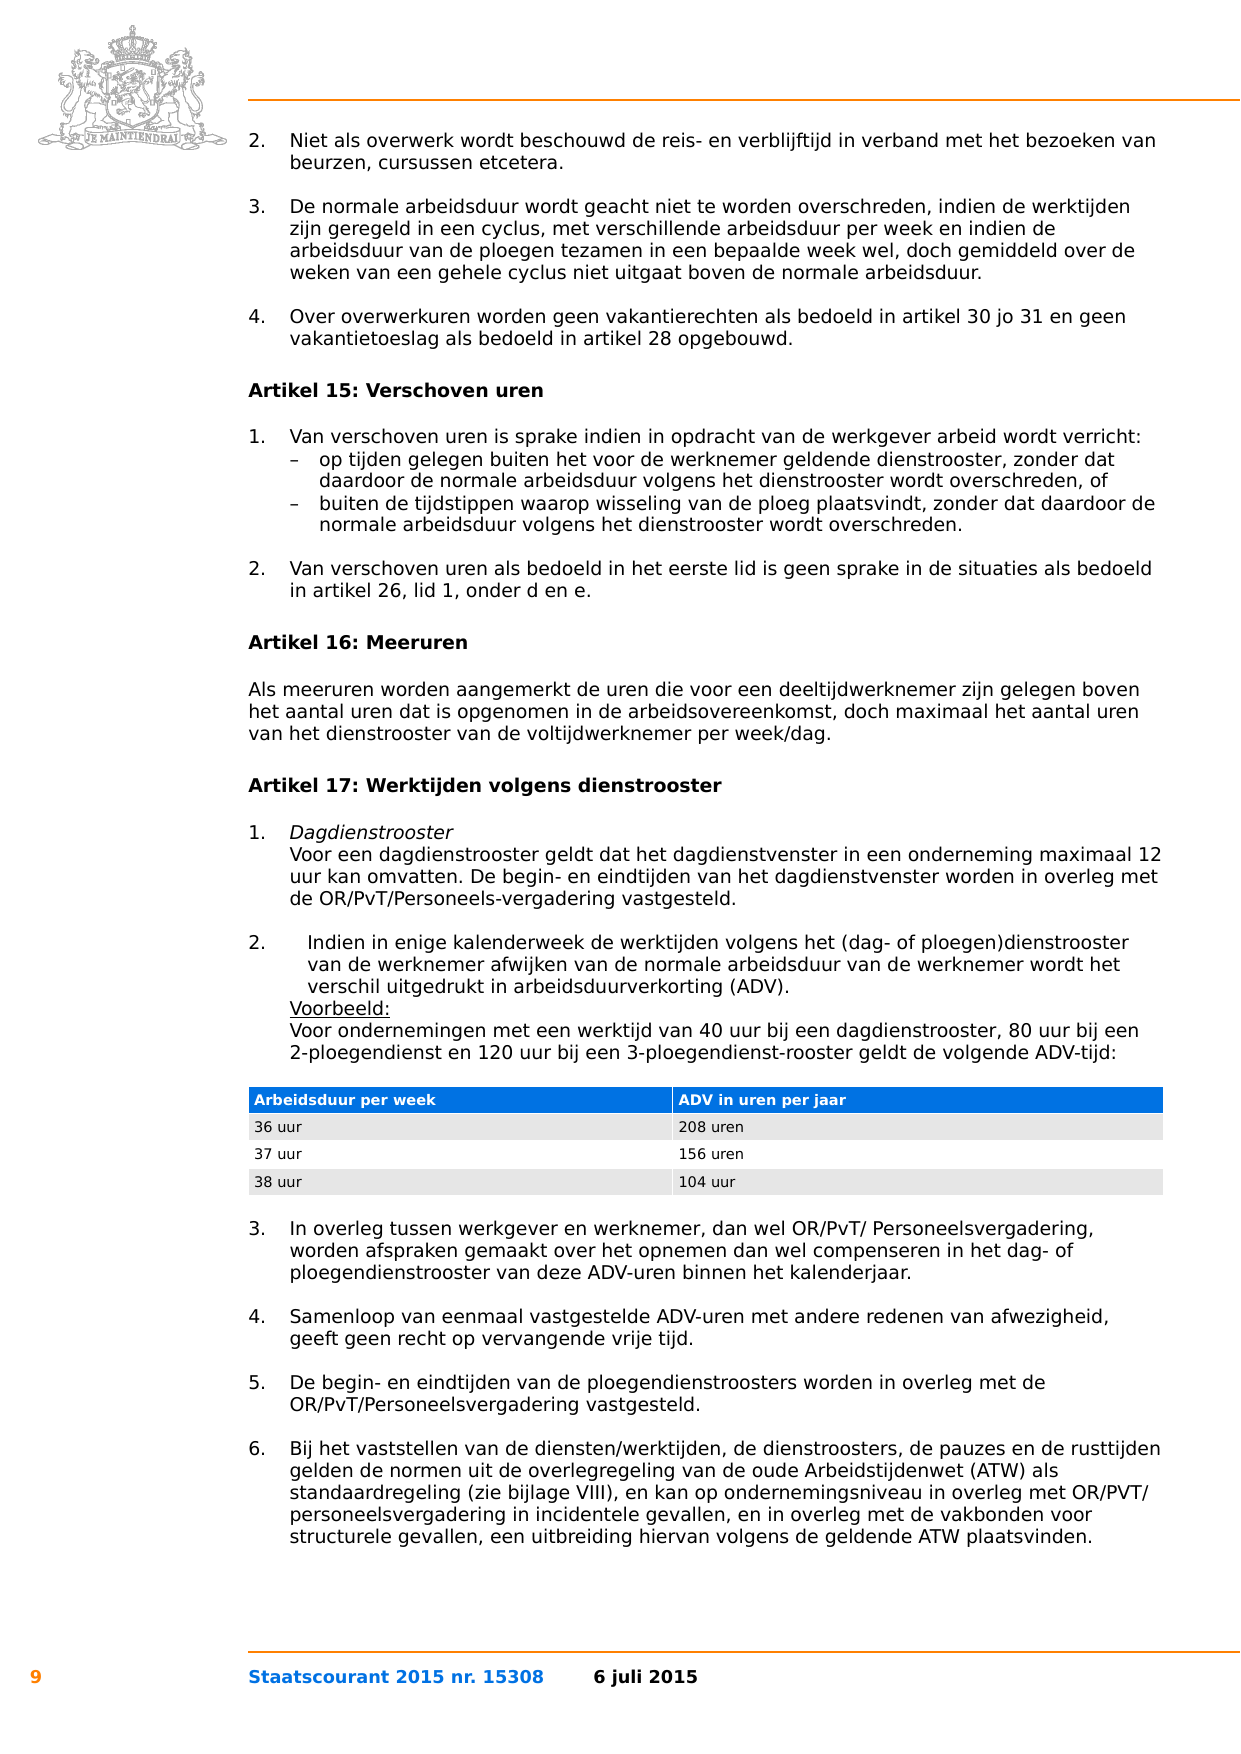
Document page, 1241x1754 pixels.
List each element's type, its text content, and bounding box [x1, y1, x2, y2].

text 2. Niet als overwerk wordt beschouwd de reis- en verblijftijd in verband met het bezoeken van beurzen, cursussen etcetera. [248, 130, 1163, 174]
text 6. Bij het vaststellen van de diensten/werktijden, de dienstroosters, de pauzes en de rusttijden gelden de normen uit de overlegregeling van de oude Arbeidstijdenwet (ATW) als standaardregeling (zie bijlage VIII), en kan op ondernemingsniveau in overleg met OR/PVT/ personeelsvergadering in incidentele gevallen, en in overleg met de vakbonden voor structurele gevallen, een uitbreiding hiervan volgens de geldende ATW plaatsvinden. [248, 1438, 1163, 1547]
table_cell 156 uren [673, 1141, 1163, 1168]
table_header ADV in uren per jaar [673, 1087, 1163, 1113]
subtitle Artikel 17: Werktijden volgens dienstrooster [248, 775, 1163, 797]
text Voor een dagdienstrooster geldt dat het dagdienstvenster in een onderneming maximaal 12 uur kan omvatten. De begin- en eindtijden van het dagdienstvenster worden in overleg met de OR/PvT/Personeels-vergadering vastgesteld. [289, 844, 1163, 910]
text 2. Indien in enige kalenderweek de werktijden volgens het (dag- of ploegen)dienstrooster van de werknemer afwijken van de normale arbeidsduur van de werknemer wordt het verschil uitgedrukt in arbeidsduurverkorting (ADV). [248, 932, 1163, 998]
text Voor ondernemingen met een werktijd van 40 uur bij een dagdienstrooster, 80 uur bij een 2-ploegendienst en 120 uur bij een 3-ploegendienst-rooster geldt de volgende ADV-tijd: [289, 1020, 1163, 1064]
table_header Arbeidsduur per week [249, 1087, 672, 1113]
table_cell 36 uur [249, 1114, 672, 1140]
text 1. Dagdienstrooster [248, 822, 1163, 844]
text – op tijden gelegen buiten het voor de werknemer geldende dienstrooster, zonder dat daardoor de normale arbeidsduur volgens het dienstrooster wordt overschreden, of [289, 448, 1163, 492]
subtitle Artikel 15: Verschoven uren [248, 379, 1163, 401]
text 3. De normale arbeidsduur wordt geacht niet te worden overschreden, indien de werktijden zijn geregeld in een cyclus, met verschillende arbeidsduur per week en indien de arbeidsduur van de ploegen tezamen in een bepaalde week wel, doch gemiddeld over de weken van een gehele cyclus niet uitgaat boven de normale arbeidsduur. [248, 196, 1163, 284]
text 3. In overleg tussen werkgever en werknemer, dan wel OR/PvT/ Personeelsvergadering, worden afspraken gemaakt over het opnemen dan wel compenseren in het dag- of ploegendienstrooster van deze ADV-uren binnen het kalenderjaar. [248, 1218, 1163, 1284]
text 5. De begin- en eindtijden van de ploegendienstroosters worden in overleg met de OR/PvT/Personeelsvergadering vastgesteld. [248, 1372, 1163, 1416]
text Voorbeeld: [289, 998, 1163, 1020]
text Als meeruren worden aangemerkt de uren die voor een deeltijdwerknemer zijn gelegen boven het aantal uren dat is opgenomen in de arbeidsovereenkomst, doch maximaal het aantal uren van het dienstrooster van de voltijdwerknemer per week/dag. [248, 679, 1163, 745]
text – buiten de tijdstippen waarop wisseling van de ploeg plaatsvindt, zonder dat daardoor de normale arbeidsduur volgens het dienstrooster wordt overschreden. [289, 492, 1163, 536]
text 2. Van verschoven uren als bedoeld in het eerste lid is geen sprake in de situaties als bedoeld in artikel 26, lid 1, onder d en e. [248, 558, 1163, 602]
table_cell 208 uren [673, 1114, 1163, 1140]
text 1. Van verschoven uren is sprake indien in opdracht van de werkgever arbeid wordt verricht: [248, 426, 1163, 448]
table_cell 38 uur [249, 1169, 672, 1195]
picture [38, 25, 227, 150]
text 4. Over overwerkuren worden geen vakantierechten als bedoeld in artikel 30 jo 31 en geen vakantietoeslag als bedoeld in artikel 28 opgebouwd. [248, 306, 1163, 349]
subtitle Artikel 16: Meeruren [248, 632, 1163, 654]
text 4. Samenloop van eenmaal vastgestelde ADV-uren met andere redenen van afwezigheid, geeft geen recht op vervangende vrije tijd. [248, 1306, 1163, 1350]
table_cell 104 uur [673, 1169, 1163, 1195]
table_cell 37 uur [249, 1141, 672, 1168]
